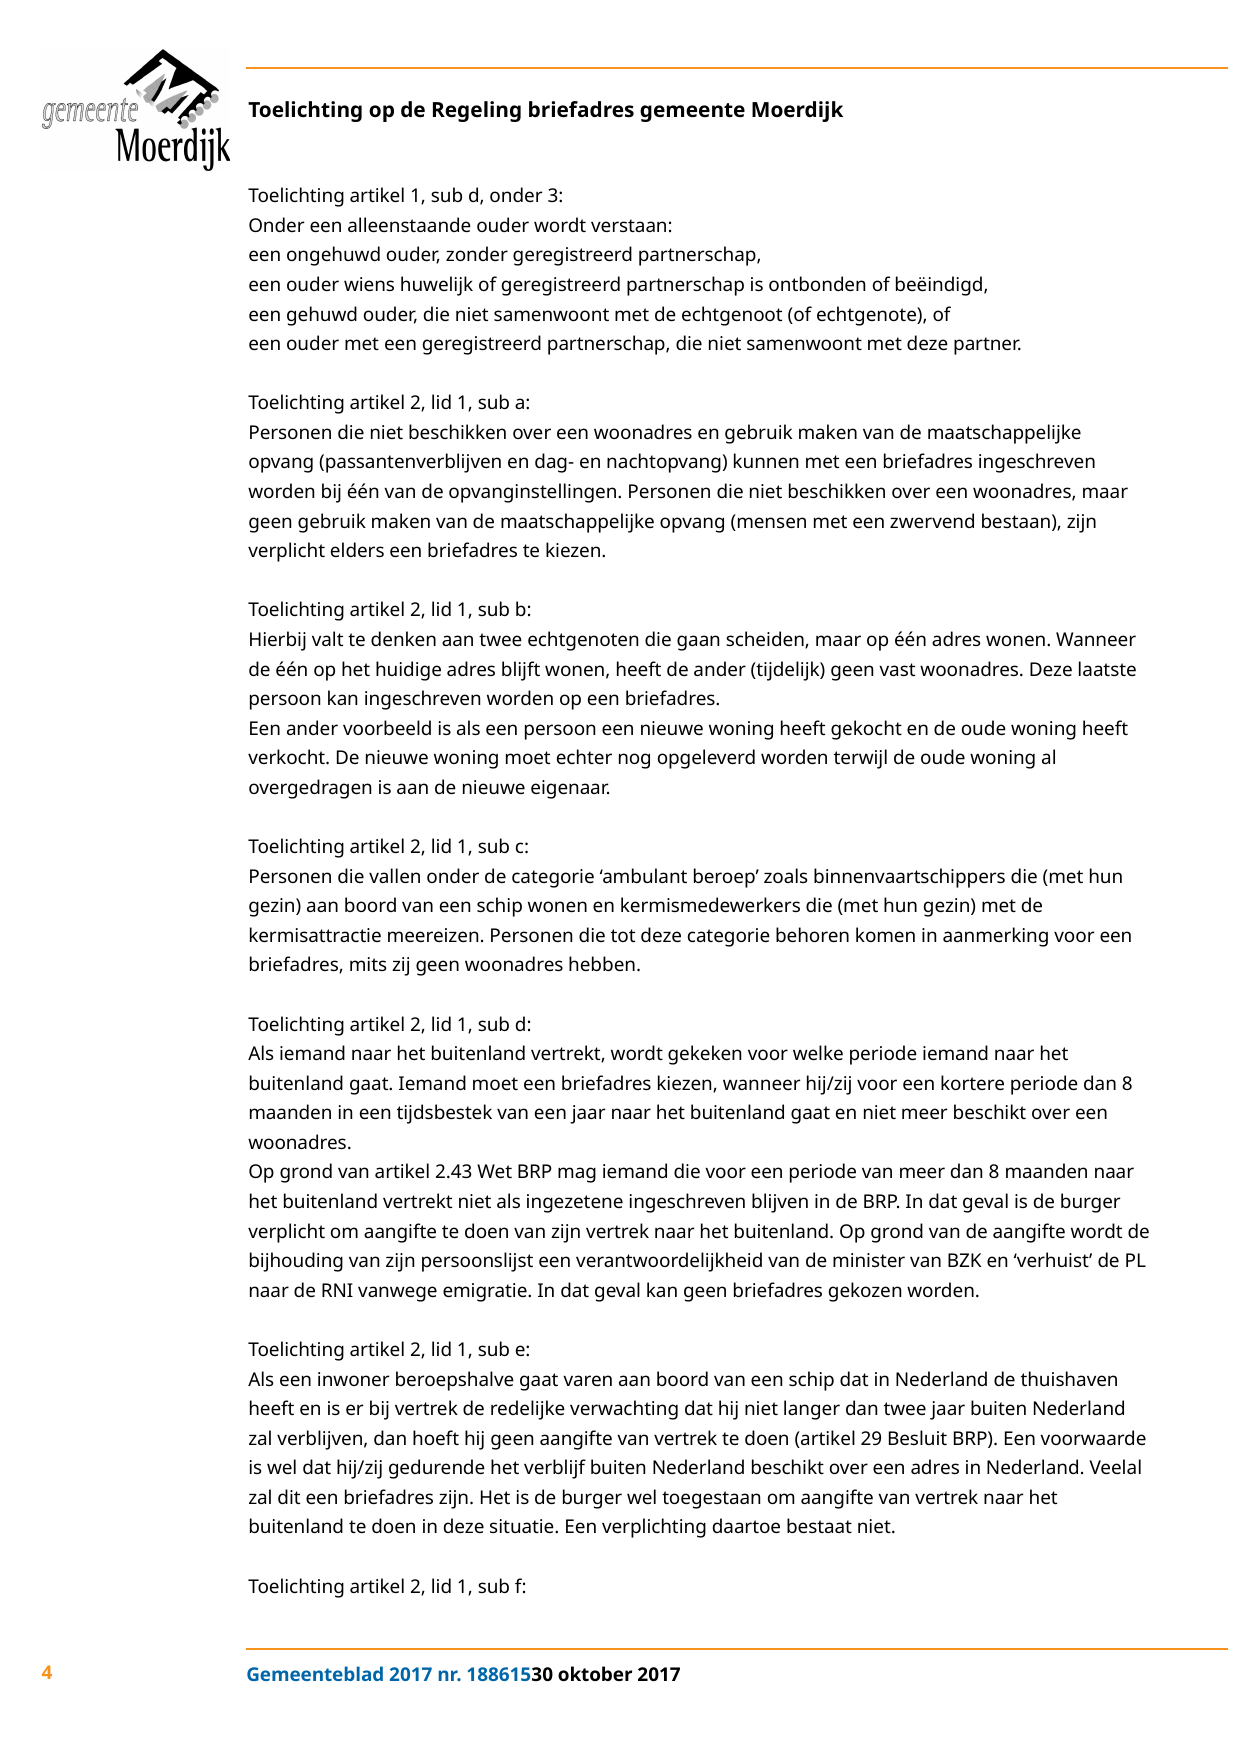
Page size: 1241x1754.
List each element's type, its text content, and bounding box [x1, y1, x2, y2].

text Personen die vallen onder de categorie ‘ambulant beroep’ zoals binnenvaartschippers die (met hun gezin) aan boord van een schip wonen en kermismedewerkers die (met hun gezin) met de kermisattractie meereizen. Personen die tot deze categorie behoren komen in aanmerking voor een briefadres, mits zij geen woonadres hebben. [248, 863, 1152, 977]
text Personen die niet beschikken over een woonadres en gebruik maken van de maatschappelijke opvang (passantenverblijven en dag- en nachtopvang) kunnen met een briefadres ingeschreven worden bij één van de opvanginstellingen. Personen die niet beschikken over een woonadres, maar geen gebruik maken van de maatschappelijke opvang (mensen met een zwervend bestaan), zijn verplicht elders een briefadres te kiezen. [248, 419, 1152, 563]
text Toelichting artikel 2, lid 1, sub e: [248, 1336, 1152, 1362]
picture [41, 47, 231, 172]
text Toelichting artikel 2, lid 1, sub a: [248, 389, 1152, 415]
text Een ander voorbeeld is als een persoon een nieuwe woning heeft gekocht en de oude woning heeft verkocht. De nieuwe woning moet echter nog opgeleverd worden terwijl de oude woning al overgedragen is aan de nieuwe eigenaar. [248, 715, 1152, 800]
text Toelichting artikel 1, sub d, onder 3: [248, 182, 1152, 208]
text een ongehuwd ouder, zonder geregistreerd partnerschap, [248, 242, 1152, 267]
text een gehuwd ouder, die niet samenwoont met de echtgenoot (of echtgenote), of [248, 301, 1152, 327]
text Toelichting artikel 2, lid 1, sub c: [248, 833, 1152, 859]
text Als een inwoner beroepshalve gaat varen aan boord van een schip dat in Nederland de thuishaven heeft en is er bij vertrek de redelijke verwachting dat hij niet langer dan twee jaar buiten Nederland zal verblijven, dan hoeft hij geen aangifte van vertrek te doen (artikel 29 Besluit BRP). Een voorwaarde is wel dat hij/zij gedurende het verblijf buiten Nederland beschikt over een adres in Nederland. Veelal zal dit een briefadres zijn. Het is de burger wel toegestaan om aangifte van vertrek naar het buitenland te doen in deze situatie. Een verplichting daartoe bestaat niet. [248, 1366, 1152, 1539]
text Hierbij valt te denken aan twee echtgenoten die gaan scheiden, maar op één adres wonen. Wanneer de één op het huidige adres blijft wonen, heeft de ander (tijdelijk) geen vast woonadres. Deze laatste persoon kan ingeschreven worden op een briefadres. [248, 626, 1152, 711]
text Onder een alleenstaande ouder wordt verstaan: [248, 212, 1152, 238]
text Toelichting artikel 2, lid 1, sub b: [248, 597, 1152, 622]
text een ouder met een geregistreerd partnerschap, die niet samenwoont met deze partner. [248, 330, 1152, 356]
text Toelichting artikel 2, lid 1, sub f: [248, 1573, 1152, 1599]
text een ouder wiens huwelijk of geregistreerd partnerschap is ontbonden of beëindigd, [248, 271, 1152, 297]
text Toelichting op de Regeling briefadres gemeente Moerdijk [248, 95, 1152, 123]
text Als iemand naar het buitenland vertrekt, wordt gekeken voor welke periode iemand naar het buitenland gaat. Iemand moet een briefadres kiezen, wanneer hij/zij voor een kortere periode dan 8 maanden in een tijdsbestek van een jaar naar het buitenland gaat en niet meer beschikt over een woonadres. [248, 1040, 1152, 1155]
text Op grond van artikel 2.43 Wet BRP mag iemand die voor een periode van meer dan 8 maanden naar het buitenland vertrekt niet als ingezetene ingeschreven blijven in de BRP. In dat geval is de burger verplicht om aangifte te doen van zijn vertrek naar het buitenland. Op grond van de aangifte wordt de bijhouding van zijn persoonslijst een verantwoordelijkheid van de minister van BZK en ‘verhuist’ de PL naar de RNI vanwege emigratie. In dat geval kan geen briefadres gekozen worden. [248, 1159, 1152, 1303]
text Toelichting artikel 2, lid 1, sub d: [248, 1011, 1152, 1037]
